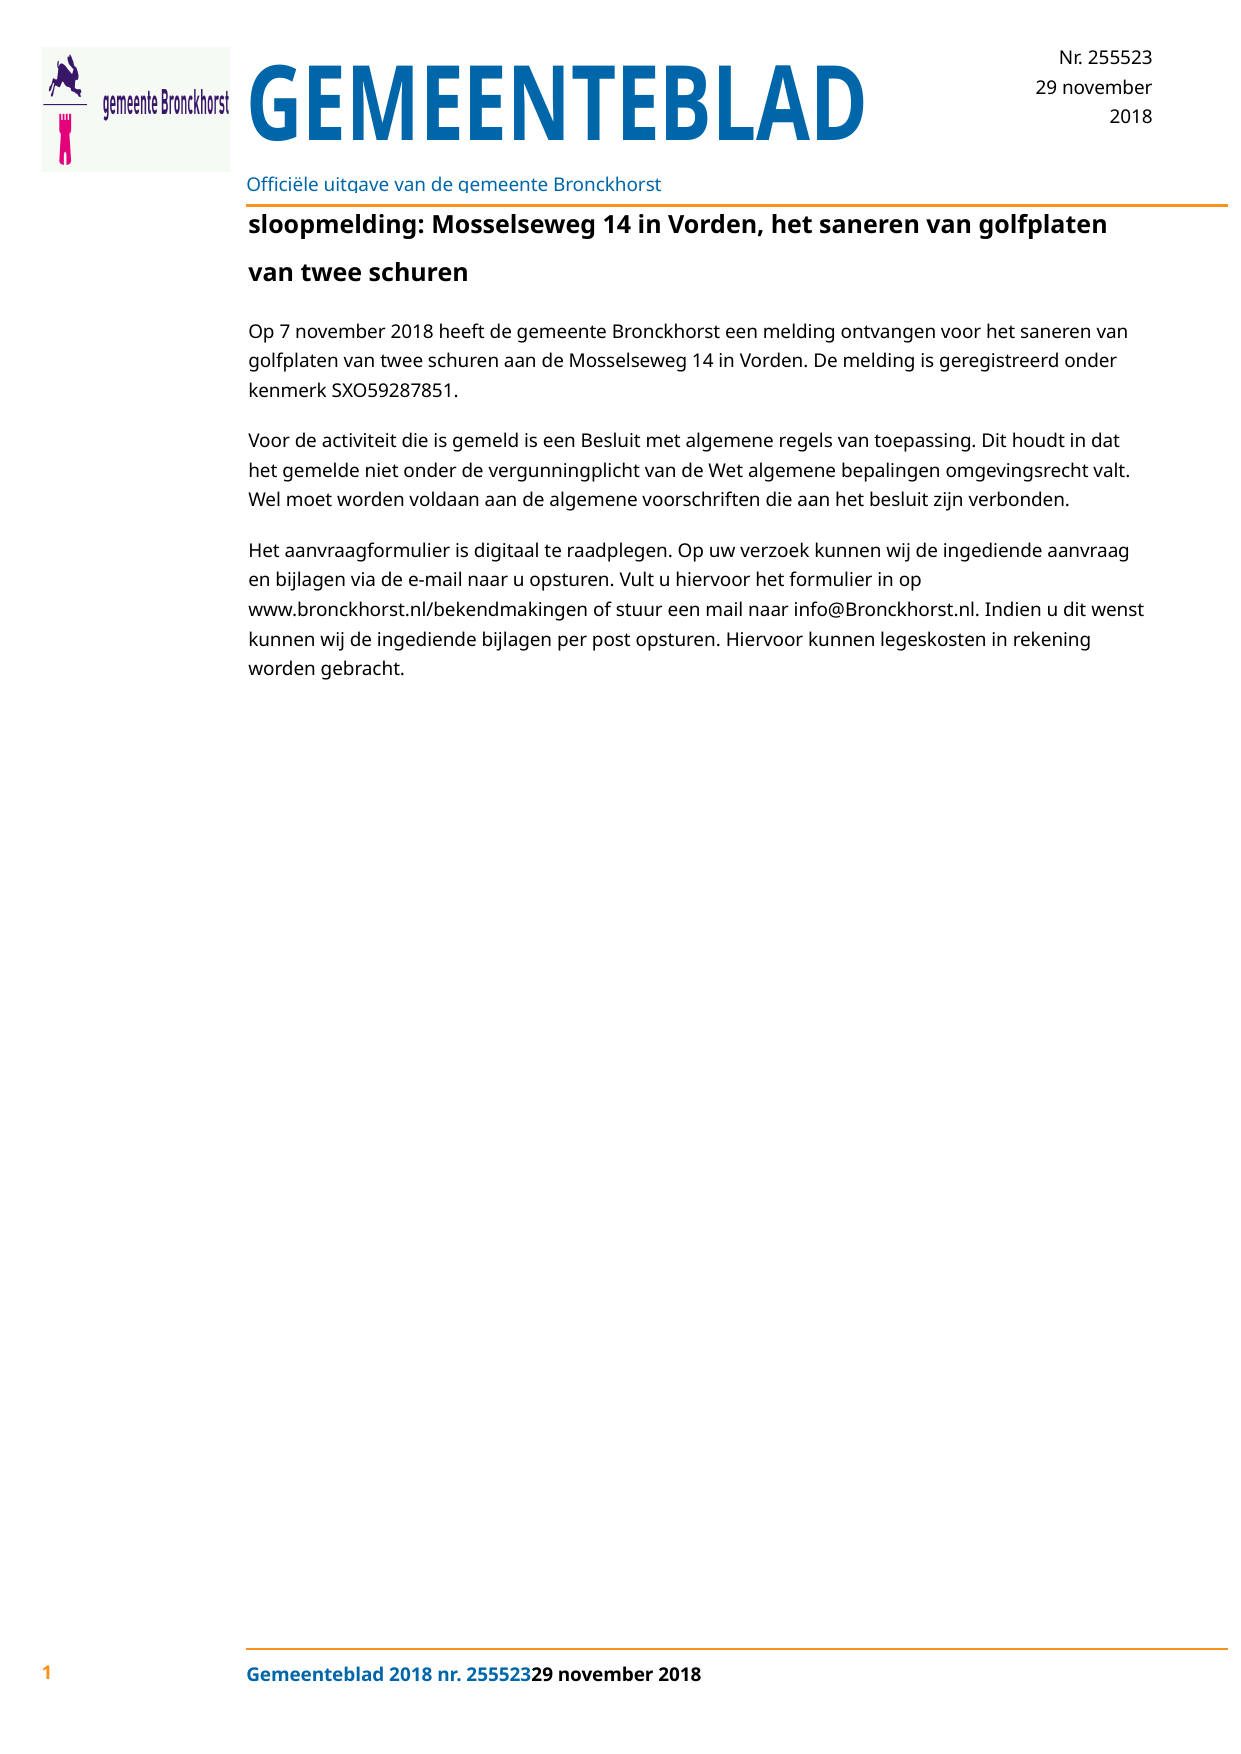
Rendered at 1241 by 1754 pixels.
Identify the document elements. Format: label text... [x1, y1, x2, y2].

text sloopmelding: Mosselseweg 14 in Vorden, het saneren van golfplaten van twee schuren [248, 207, 1152, 288]
text Het aanvraagformulier is digitaal te raadplegen. Op uw verzoek kunnen wij de ingediende aanvraag en bijlagen via de e-mail naar u opsturen. Vult u hiervoor het formulier in op www.bronckhorst.nl/bekendmakingen of stuur een mail naar info@Bronckhorst.nl. Indien u dit wenst kunnen wij de ingediende bijlagen per post opsturen. Hiervoor kunnen legeskosten in rekening worden gebracht. [248, 537, 1152, 681]
text Voor de activiteit die is gemeld is een Besluit met algemene regels van toepassing. Dit houdt in dat het gemelde niet onder de vergunningplicht van de Wet algemene bepalingen omgevingsrecht valt. Wel moet worden voldaan aan de algemene voorschriften die aan het besluit zijn verbonden. [248, 427, 1152, 512]
picture [41, 47, 231, 172]
text Op 7 november 2018 heeft de gemeente Bronckhorst een melding ontvangen voor het saneren van golfplaten van twee schuren aan de Mosselseweg 14 in Vorden. De melding is geregistreerd onder kenmerk SXO59287851. [248, 318, 1152, 403]
